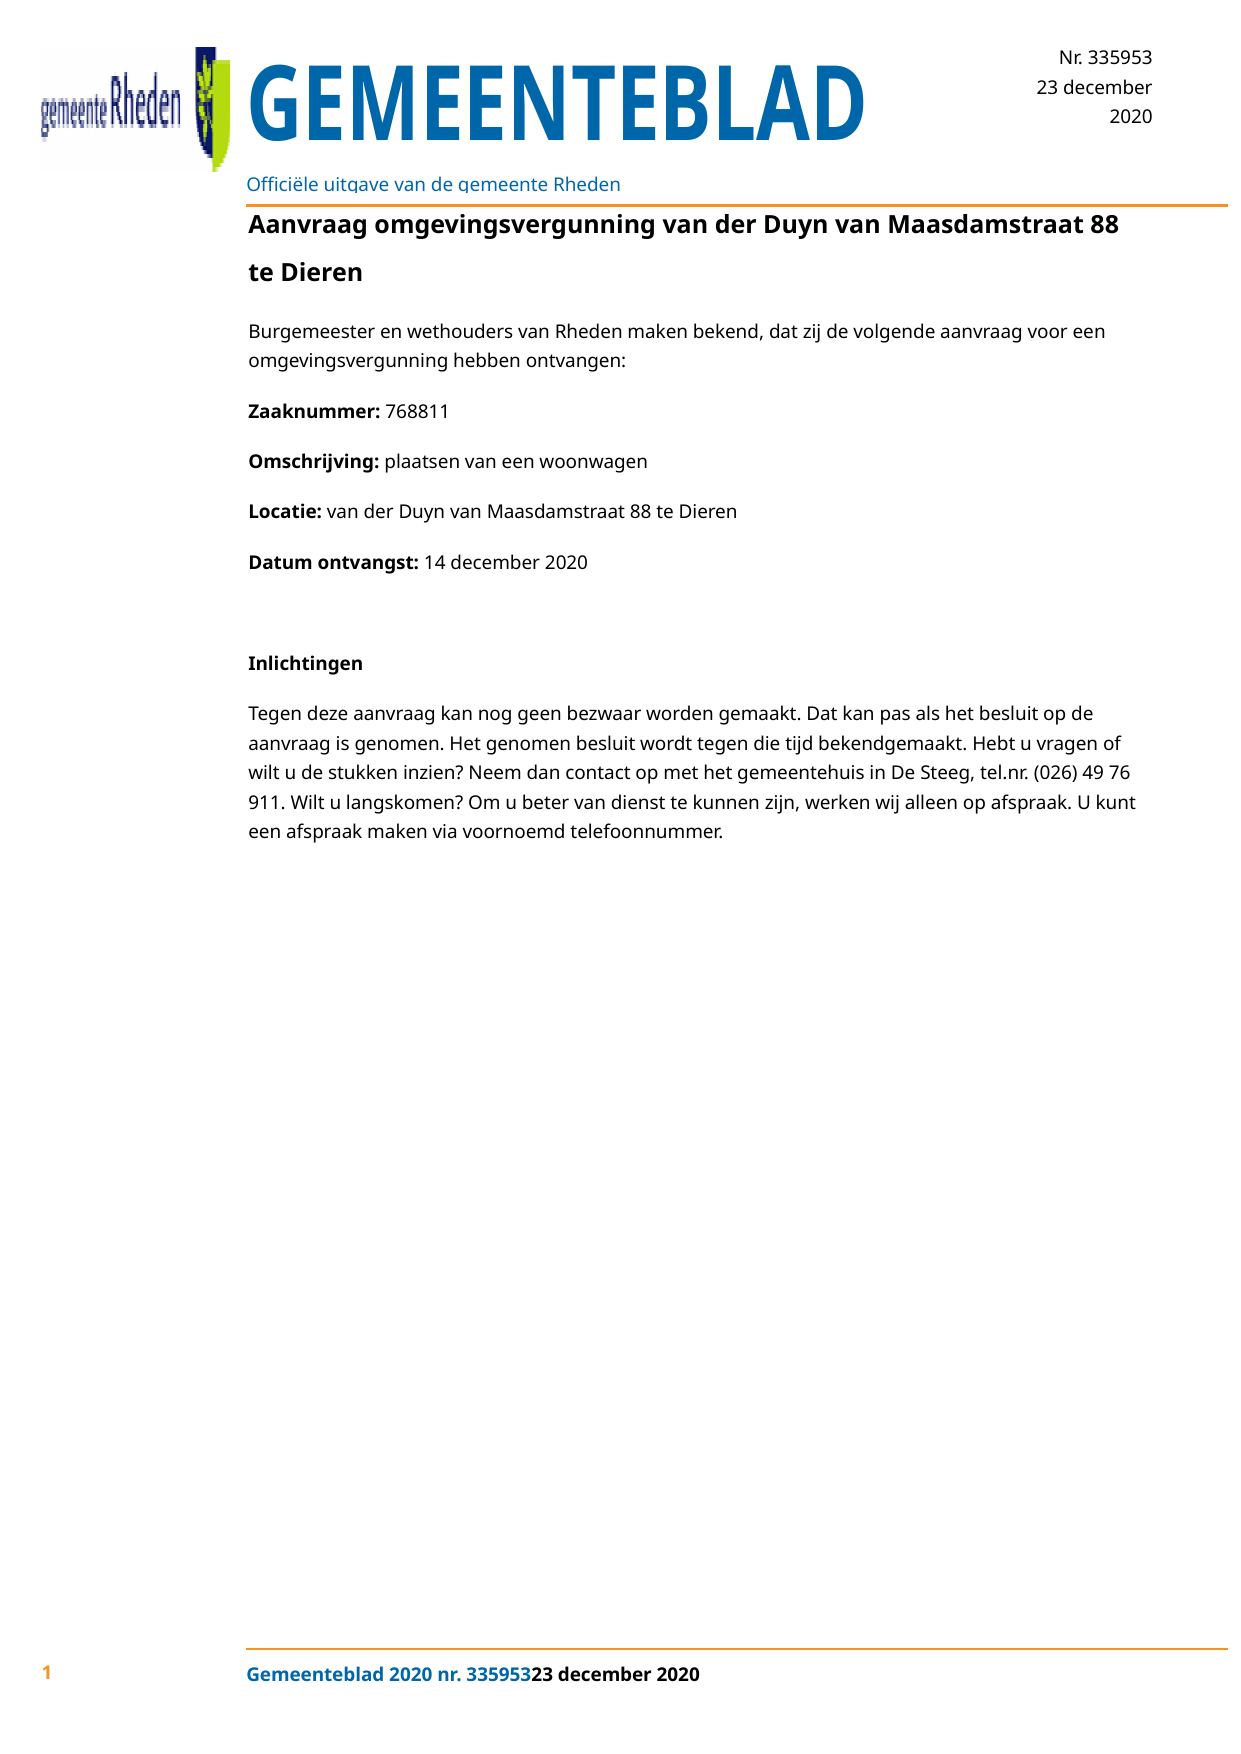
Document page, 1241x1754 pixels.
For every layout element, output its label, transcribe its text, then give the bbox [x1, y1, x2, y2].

text Locatie: van der Duyn van Maasdamstraat 88 te Dieren [248, 499, 1152, 524]
text Omschrijving: plaatsen van een woonwagen [248, 448, 1152, 474]
text Zaaknummer: 768811 [248, 398, 1152, 424]
text Aanvraag omgevingsvergunning van der Duyn van Maasdamstraat 88 te Dieren [248, 207, 1152, 288]
text Burgemeester en wethouders van Rheden maken bekend, dat zij de volgende aanvraag voor een omgevingsvergunning hebben ontvangen: [248, 318, 1152, 373]
picture [41, 47, 231, 172]
text Datum ontvangst: 14 december 2020 [248, 549, 1152, 575]
text Inlichtingen [248, 650, 1152, 676]
text Tegen deze aanvraag kan nog geen bezwaar worden gemaakt. Dat kan pas als het besluit op de aanvraag is genomen. Het genomen besluit wordt tegen die tijd bekendgemaakt. Hebt u vragen of wilt u de stukken inzien? Neem dan contact op met het gemeentehuis in De Steeg, tel.nr. (026) 49 76 911. Wilt u langskomen? Om u beter van dienst te kunnen zijn, werken wij alleen op afspraak. U kunt een afspraak maken via voornoemd telefoonnummer. [248, 700, 1152, 844]
